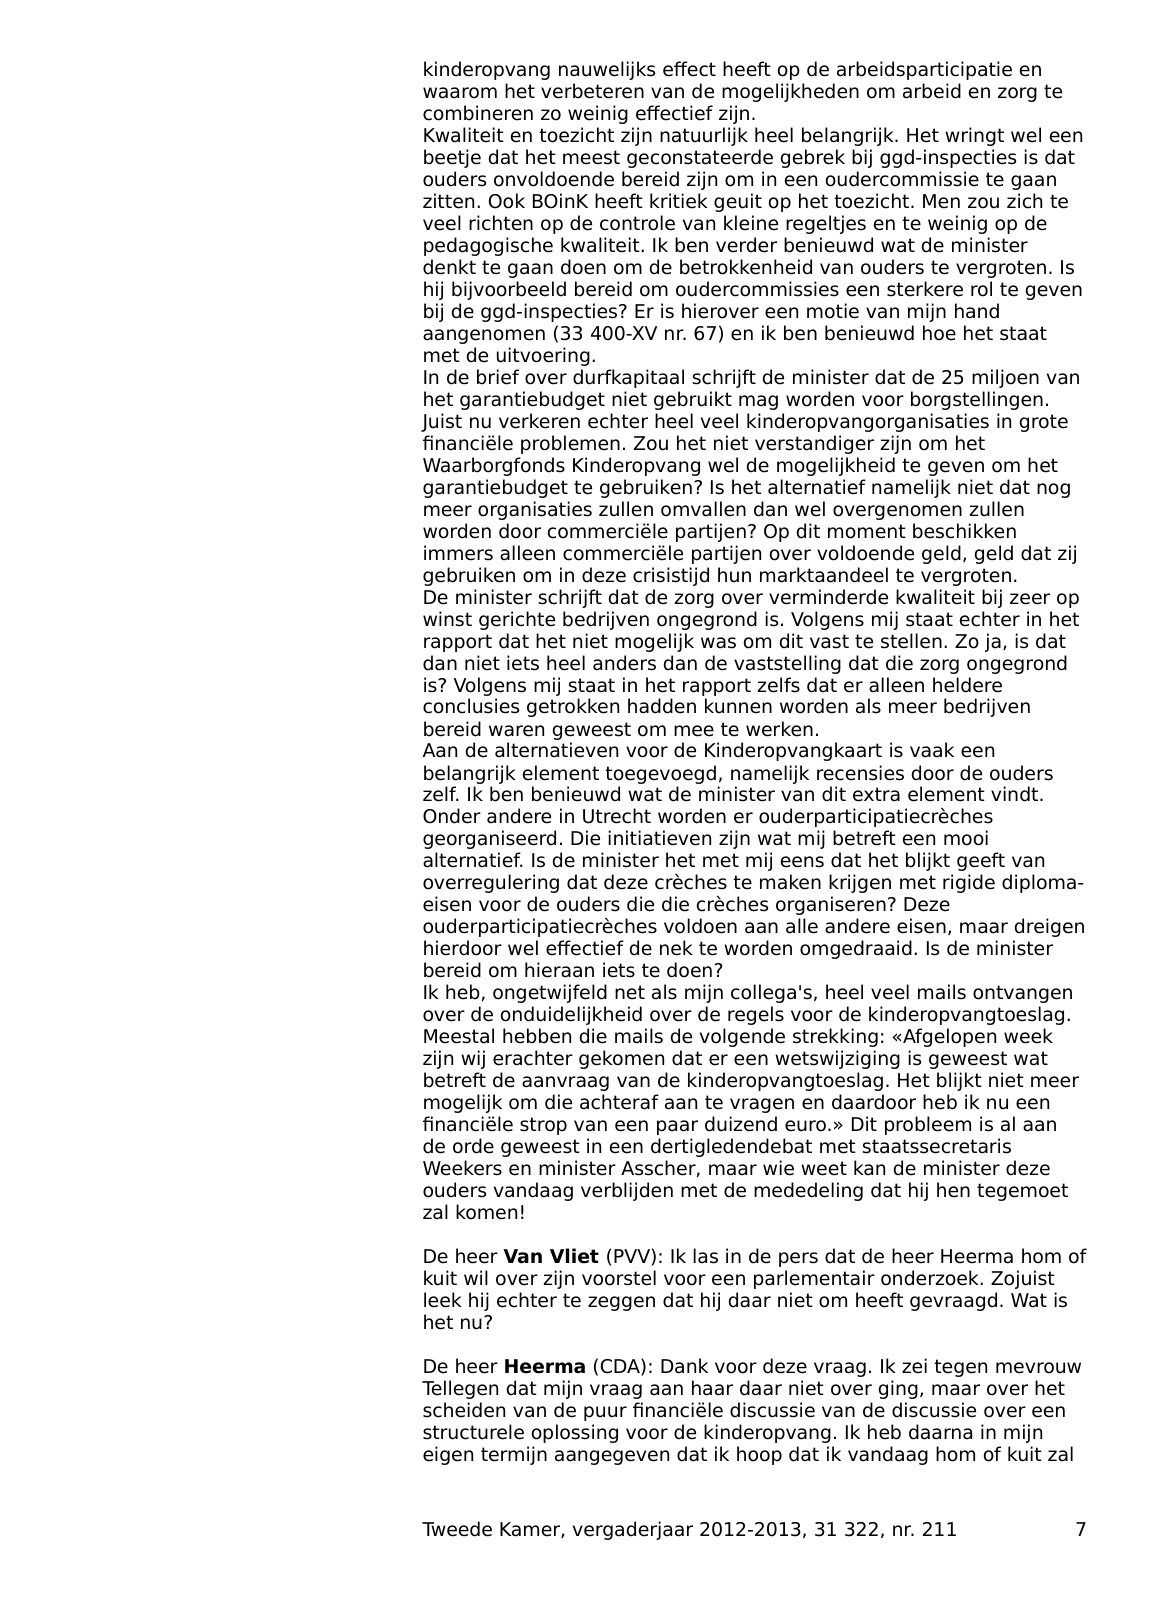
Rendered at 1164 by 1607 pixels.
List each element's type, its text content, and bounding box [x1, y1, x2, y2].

text Onder andere in Utrecht worden er ouderparticipatiecrèches georganiseerd. Die initiatieven zijn wat mij betreft een mooi alternatief. Is de minister het met mij eens dat het blijkt geeft van overregulering dat deze crèches te maken krijgen met rigide diploma-eisen voor de ouders die die crèches organiseren? Deze ouderparticipatiecrèches voldoen aan alle andere eisen, maar dreigen hierdoor wel effectief de nek te worden omgedraaid. Is de minister bereid om hieraan iets te doen? [422, 806, 1087, 982]
text Aan de alternatieven voor de Kinderopvangkaart is vaak een belangrijk element toegevoegd, namelijk recensies door de ouders zelf. Ik ben benieuwd wat de minister van dit extra element vindt. [422, 740, 1087, 806]
text Kwaliteit en toezicht zijn natuurlijk heel belangrijk. Het wringt wel een beetje dat het meest geconstateerde gebrek bij ggd-inspecties is dat ouders onvoldoende bereid zijn om in een oudercommissie te gaan zitten. Ook BOinK heeft kritiek geuit op het toezicht. Men zou zich te veel richten op de controle van kleine regeltjes en te weinig op de pedagogische kwaliteit. Ik ben verder benieuwd wat de minister denkt te gaan doen om de betrokkenheid van ouders te vergroten. Is hij bijvoorbeeld bereid om oudercommissies een sterkere rol te geven bij de ggd-inspecties? Er is hierover een motie van mijn hand aangenomen (33 400-XV nr. 67) en ik ben benieuwd hoe het staat met de uitvoering. [422, 125, 1087, 367]
text Ik heb, ongetwijfeld net als mijn collega's, heel veel mails ontvangen over de onduidelijkheid over de regels voor de kinderopvangtoeslag. Meestal hebben die mails de volgende strekking: «Afgelopen week zijn wij erachter gekomen dat er een wetswijziging is geweest wat betreft de aanvraag van de kinderopvangtoeslag. Het blijkt niet meer mogelijk om die achteraf aan te vragen en daardoor heb ik nu een financiële strop van een paar duizend euro.» Dit probleem is al aan de orde geweest in een dertigledendebat met staatssecretaris Weekers en minister Asscher, maar wie weet kan de minister deze ouders vandaag verblijden met de mededeling dat hij hen tegemoet zal komen! [422, 982, 1087, 1224]
text De minister schrijft dat de zorg over verminderde kwaliteit bij zeer op winst gerichte bedrijven ongegrond is. Volgens mij staat echter in het rapport dat het niet mogelijk was om dit vast te stellen. Zo ja, is dat dan niet iets heel anders dan de vaststelling dat die zorg ongegrond is? Volgens mij staat in het rapport zelfs dat er alleen heldere conclusies getrokken hadden kunnen worden als meer bedrijven bereid waren geweest om mee te werken. [422, 587, 1087, 740]
text De heer Heerma (CDA): Dank voor deze vraag. Ik zei tegen mevrouw Tellegen dat mijn vraag aan haar daar niet over ging, maar over het scheiden van de puur financiële discussie van de discussie over een structurele oplossing voor de kinderopvang. Ik heb daarna in mijn eigen termijn aangegeven dat ik hoop dat ik vandaag hom of kuit zal [422, 1356, 1087, 1466]
text De heer Van Vliet (PVV): Ik las in de pers dat de heer Heerma hom of kuit wil over zijn voorstel voor een parlementair onderzoek. Zojuist leek hij echter te zeggen dat hij daar niet om heeft gevraagd. Wat is het nu? [422, 1246, 1087, 1334]
text In de brief over durfkapitaal schrijft de minister dat de 25 miljoen van het garantiebudget niet gebruikt mag worden voor borgstellingen. Juist nu verkeren echter heel veel kinderopvangorganisaties in grote financiële problemen. Zou het niet verstandiger zijn om het Waarborgfonds Kinderopvang wel de mogelijkheid te geven om het garantiebudget te gebruiken? Is het alternatief namelijk niet dat nog meer organisaties zullen omvallen dan wel overgenomen zullen worden door commerciële partijen? Op dit moment beschikken immers alleen commerciële partijen over voldoende geld, geld dat zij gebruiken om in deze crisistijd hun marktaandeel te vergroten. [422, 367, 1087, 587]
text kinderopvang nauwelijks effect heeft op de arbeidsparticipatie en waarom het verbeteren van de mogelijkheden om arbeid en zorg te combineren zo weinig effectief zijn. [422, 59, 1087, 125]
